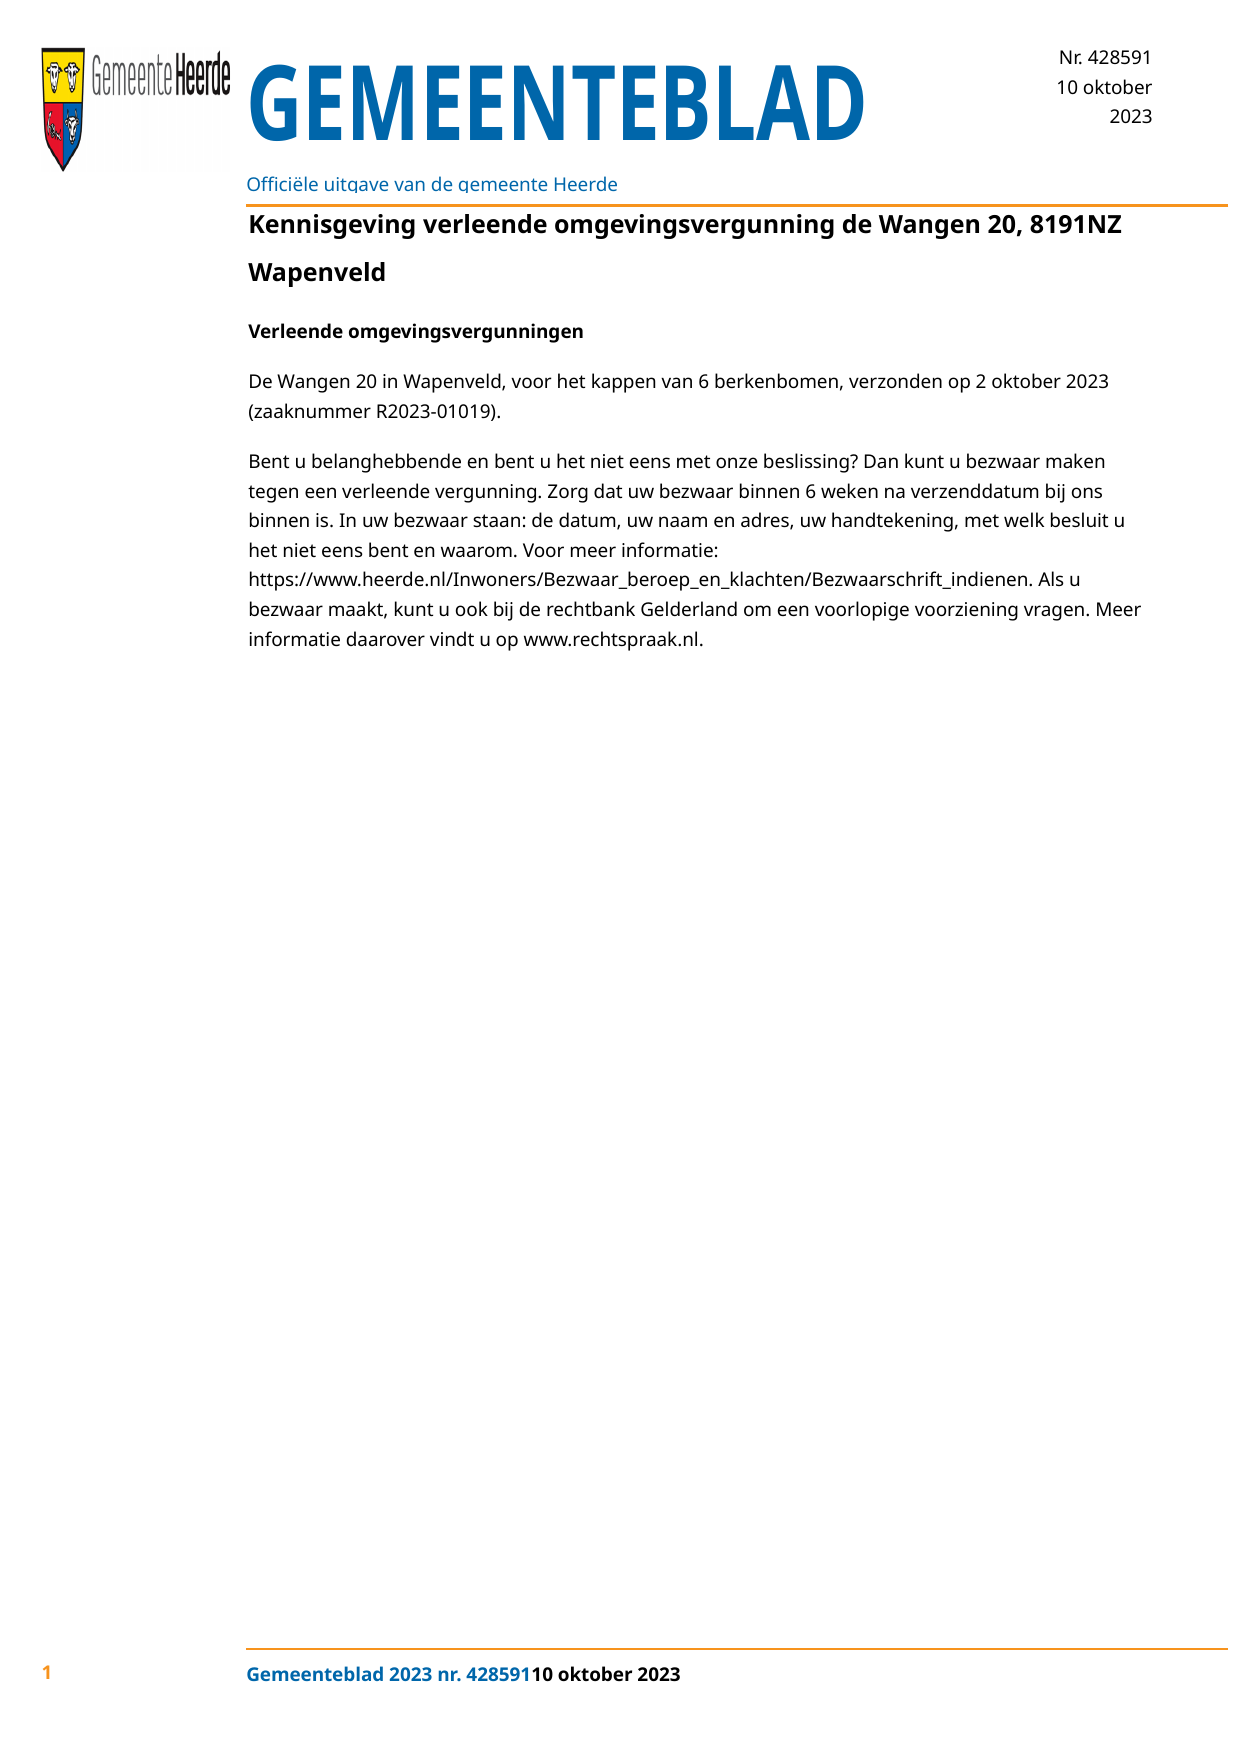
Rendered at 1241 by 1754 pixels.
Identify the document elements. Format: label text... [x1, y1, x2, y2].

text De Wangen 20 in Wapenveld, voor het kappen van 6 berkenbomen, verzonden op 2 oktober 2023 (zaaknummer R2023-01019). [248, 368, 1152, 424]
picture [41, 47, 231, 172]
text Verleende omgevingsvergunningen [248, 318, 1152, 344]
text Kennisgeving verleende omgevingsvergunning de Wangen 20, 8191NZ Wapenveld [248, 207, 1152, 288]
text Bent u belanghebbende en bent u het niet eens met onze beslissing? Dan kunt u bezwaar maken tegen een verleende vergunning. Zorg dat uw bezwaar binnen 6 weken na verzenddatum bij ons binnen is. In uw bezwaar staan: de datum, uw naam en adres, uw handtekening, met welk besluit u het niet eens bent en waarom. Voor meer informatie: https://www.heerde.nl/Inwoners/Bezwaar_beroep_en_klachten/Bezwaarschrift_indienen. Als u bezwaar maakt, kunt u ook bij de rechtbank Gelderland om een voorlopige voorziening vragen. Meer informatie daarover vindt u op www.rechtspraak.nl. [248, 448, 1152, 652]
